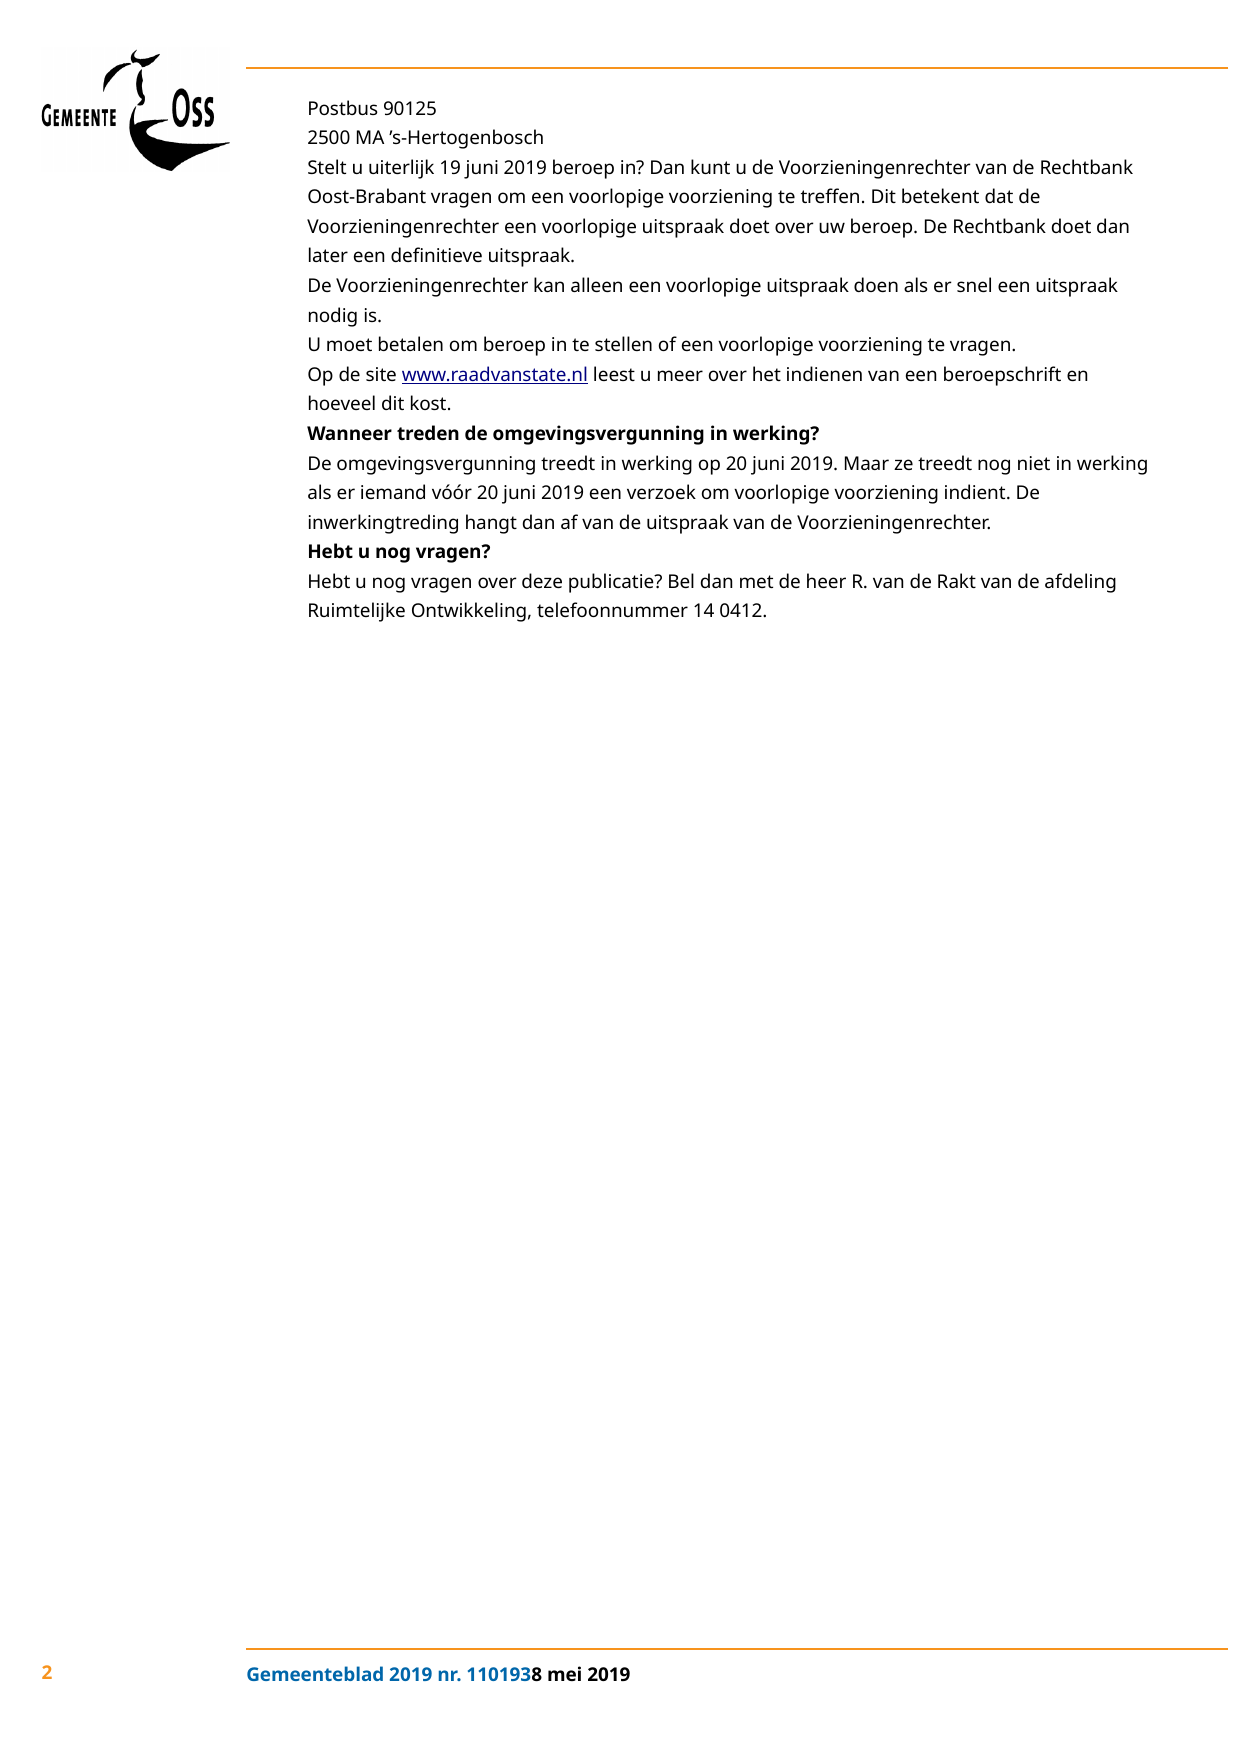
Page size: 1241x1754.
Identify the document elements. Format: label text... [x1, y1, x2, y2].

list De omgevingsvergunning treedt in werking op 20 juni 2019. Maar ze treedt nog niet in werking als er iemand vóór 20 juni 2019 een verzoek om voorlopige voorziening indient. De inwerkingtreding hangt dan af van de uitspraak van de Voorzieningenrechter. [248, 450, 1152, 535]
list De Voorzieningenrechter kan alleen een voorlopige uitspraak doen als er snel een uitspraak nodig is. [248, 272, 1152, 328]
list Hebt u nog vragen? [248, 538, 1152, 564]
picture [41, 47, 231, 172]
list Wanneer treden de omgevingsvergunning in werking? [248, 420, 1152, 446]
list U moet betalen om beroep in te stellen of een voorlopige voorziening te vragen. [248, 331, 1152, 357]
list Postbus 90125 [248, 95, 1152, 121]
list Op de site www.raadvanstate.nl leest u meer over het indienen van een beroepschrift en hoeveel dit kost. [248, 361, 1152, 416]
list Hebt u nog vragen over deze publicatie? Bel dan met de heer R. van de Rakt van de afdeling Ruimtelijke Ontwikkeling, telefoonnummer 14 0412. [248, 568, 1152, 623]
list 2500 MA ’s-Hertogenbosch [248, 124, 1152, 150]
list Stelt u uiterlijk 19 juni 2019 beroep in? Dan kunt u de Voorzieningenrechter van de Rechtbank Oost-Brabant vragen om een voorlopige voorziening te treffen. Dit betekent dat de Voorzieningenrechter een voorlopige uitspraak doet over uw beroep. De Rechtbank doet dan later een definitieve uitspraak. [248, 154, 1152, 268]
